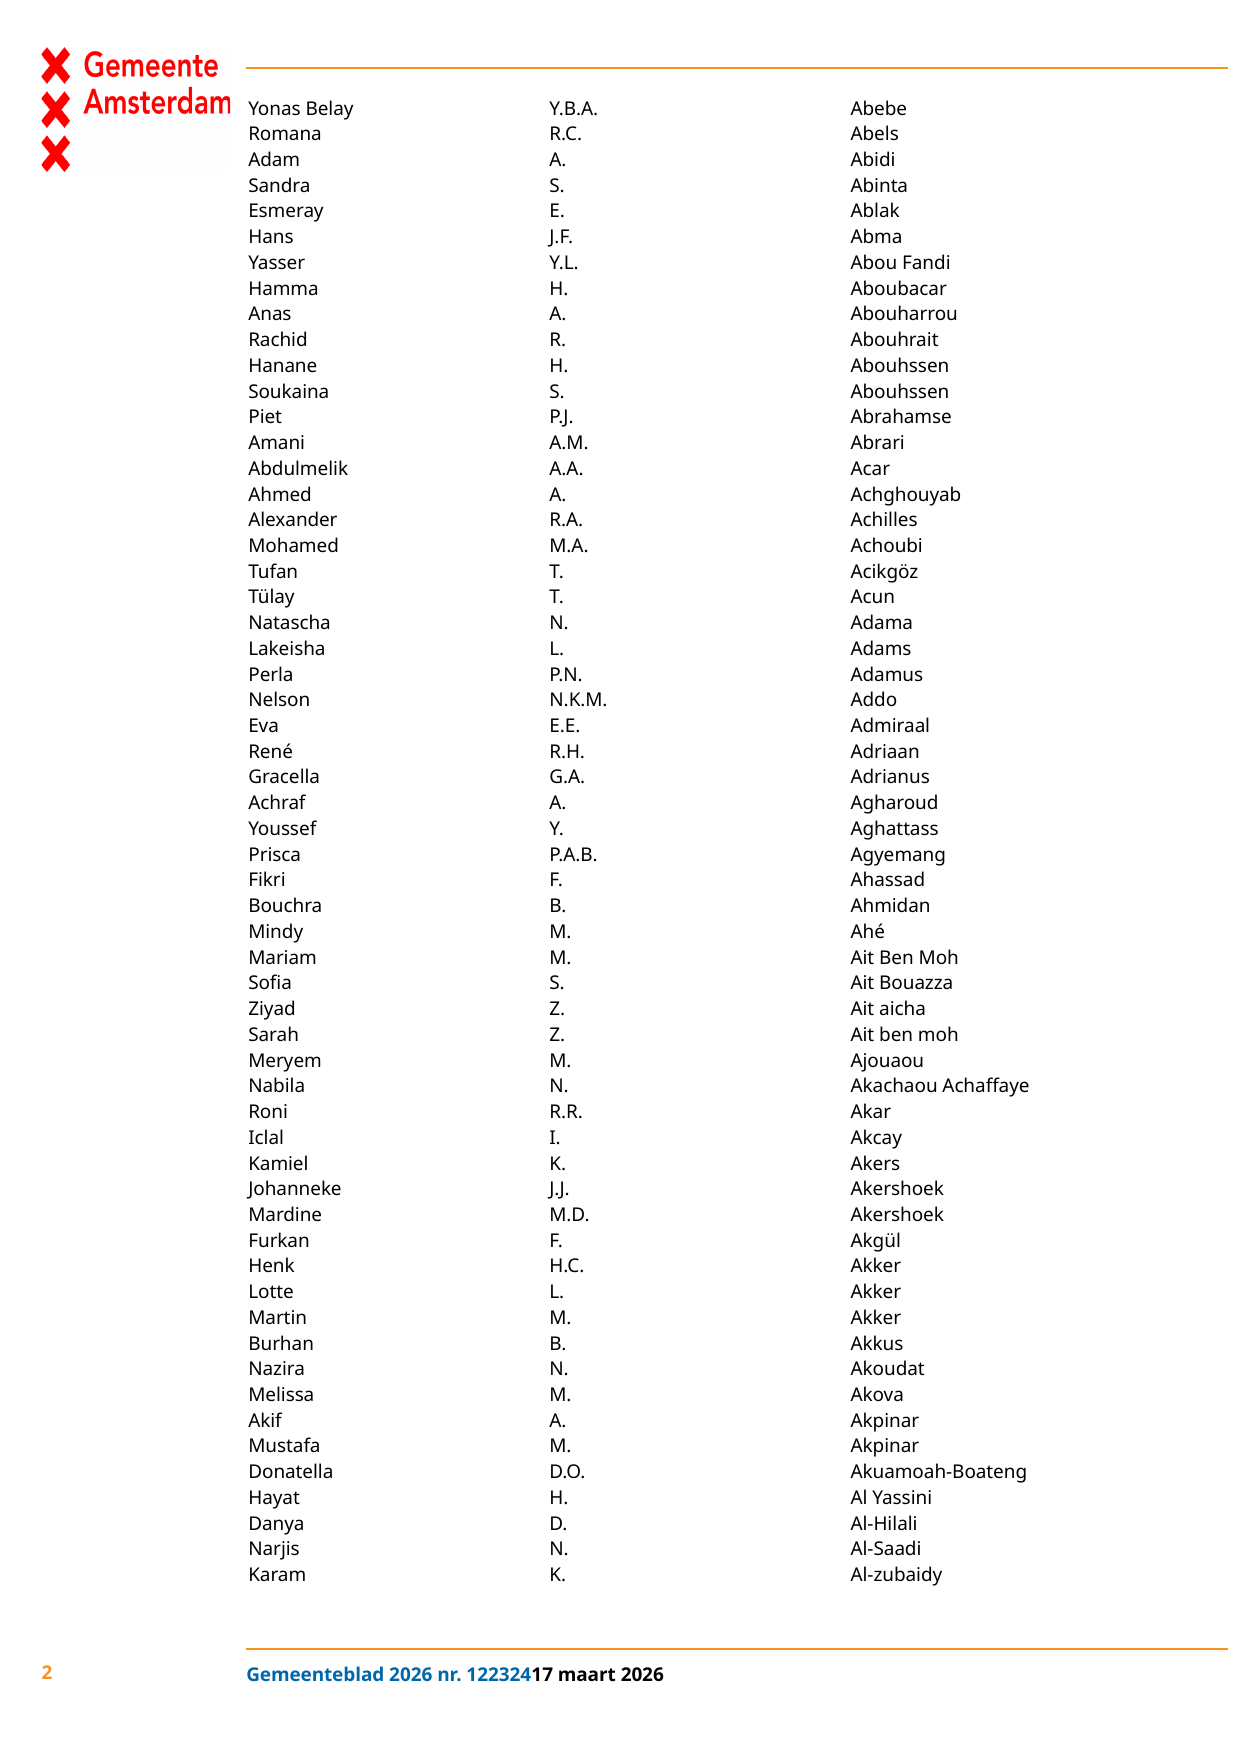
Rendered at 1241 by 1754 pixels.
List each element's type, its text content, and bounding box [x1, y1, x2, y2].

table_cell N. [549, 1536, 850, 1561]
table_cell Abrahamse [850, 404, 1152, 429]
table_cell B. [549, 1330, 850, 1356]
table_cell Al-zubaidy [850, 1561, 1152, 1587]
table_cell Abou Fandi [850, 249, 1152, 275]
table_cell R.C. [549, 121, 850, 146]
table_cell M. [549, 1304, 850, 1330]
table_cell Amani [248, 429, 549, 455]
table_cell S. [549, 172, 850, 198]
table_cell Narjis [248, 1536, 549, 1561]
table_cell Henk [248, 1253, 549, 1278]
table_cell Lotte [248, 1278, 549, 1304]
table_cell L. [549, 635, 850, 661]
table_cell Ait aicha [850, 995, 1152, 1021]
table_cell Nelson [248, 687, 549, 712]
table_cell Achoubi [850, 532, 1152, 558]
table_cell Youssef [248, 815, 549, 841]
table_cell Akpinar [850, 1407, 1152, 1433]
table_cell Meryem [248, 1047, 549, 1072]
table_cell Akpinar [850, 1433, 1152, 1458]
table_cell René [248, 738, 549, 764]
table_cell M.A. [549, 532, 850, 558]
table_cell Acun [850, 584, 1152, 609]
table_cell Sarah [248, 1021, 549, 1047]
table_cell Akcay [850, 1124, 1152, 1150]
table_cell N. [549, 1073, 850, 1098]
table_cell Akershoek [850, 1175, 1152, 1201]
table_cell Johanneke [248, 1175, 549, 1201]
table_cell Abouharrou [850, 301, 1152, 326]
table_cell Lakeisha [248, 635, 549, 661]
table_cell Natascha [248, 609, 549, 635]
table_cell Akuamoah-Boateng [850, 1459, 1152, 1484]
table_cell Abdulmelik [248, 455, 549, 481]
table_cell Adams [850, 635, 1152, 661]
table_cell Nazira [248, 1356, 549, 1381]
table_cell Ziyad [248, 995, 549, 1021]
table_cell H. [549, 352, 850, 378]
table_cell Addo [850, 687, 1152, 712]
table_cell Roni [248, 1098, 549, 1124]
table_cell F. [549, 867, 850, 892]
table_cell Acar [850, 455, 1152, 481]
table_cell A. [549, 1407, 850, 1433]
table_cell Akker [850, 1278, 1152, 1304]
table_cell Adam [248, 146, 549, 172]
table_cell R. [549, 326, 850, 352]
table_cell Sandra [248, 172, 549, 198]
table_cell R.R. [549, 1098, 850, 1124]
table_cell Soukaina [248, 378, 549, 403]
table_cell M. [549, 1433, 850, 1458]
table_cell Y.L. [549, 249, 850, 275]
table_cell I. [549, 1124, 850, 1150]
table_cell H. [549, 1484, 850, 1510]
table_cell Akif [248, 1407, 549, 1433]
table_cell P.J. [549, 404, 850, 429]
table_cell Akoudat [850, 1356, 1152, 1381]
table_cell Adama [850, 609, 1152, 635]
table_cell Anas [248, 301, 549, 326]
table_cell J.J. [549, 1175, 850, 1201]
table_cell Al-Hilali [850, 1510, 1152, 1536]
table_cell Akova [850, 1381, 1152, 1407]
table_cell Ajouaou [850, 1047, 1152, 1072]
table_cell Martin [248, 1304, 549, 1330]
table_cell Piet [248, 404, 549, 429]
table_cell Romana [248, 121, 549, 146]
table_cell Abels [850, 121, 1152, 146]
table_cell A. [549, 481, 850, 506]
table_cell A. [549, 790, 850, 815]
table_cell L. [549, 1278, 850, 1304]
table_cell Tufan [248, 558, 549, 584]
table_cell S. [549, 970, 850, 995]
table_cell Abinta [850, 172, 1152, 198]
table_cell Adriaan [850, 738, 1152, 764]
table_cell K. [549, 1150, 850, 1175]
table_cell G.A. [549, 764, 850, 789]
table_cell Nabila [248, 1073, 549, 1098]
table_cell Ablak [850, 198, 1152, 223]
table_cell Achghouyab [850, 481, 1152, 506]
table_cell A. [549, 146, 850, 172]
table_cell Achilles [850, 506, 1152, 532]
table_cell Admiraal [850, 712, 1152, 738]
table_cell Aghattass [850, 815, 1152, 841]
table_cell Ahassad [850, 867, 1152, 892]
table_cell N. [549, 1356, 850, 1381]
table_cell D.O. [549, 1459, 850, 1484]
table_cell Mindy [248, 918, 549, 944]
table_cell Yonas Belay [248, 95, 549, 121]
table_cell M. [549, 1047, 850, 1072]
table_cell R.H. [549, 738, 850, 764]
table_cell B. [549, 893, 850, 918]
table_cell Achraf [248, 790, 549, 815]
table_cell Abouhssen [850, 378, 1152, 403]
table_cell M. [549, 918, 850, 944]
table_cell Ahmidan [850, 893, 1152, 918]
table_cell Al-Saadi [850, 1536, 1152, 1561]
table_cell A.M. [549, 429, 850, 455]
table_cell Abrari [850, 429, 1152, 455]
table_cell Donatella [248, 1459, 549, 1484]
table_cell Akker [850, 1304, 1152, 1330]
table_cell Abidi [850, 146, 1152, 172]
table_cell Iclal [248, 1124, 549, 1150]
table_cell Akar [850, 1098, 1152, 1124]
table_cell Eva [248, 712, 549, 738]
table_cell Yasser [248, 249, 549, 275]
table_cell Bouchra [248, 893, 549, 918]
table_cell Z. [549, 995, 850, 1021]
table_cell Mariam [248, 944, 549, 969]
table_cell Fikri [248, 867, 549, 892]
table_cell Abouhssen [850, 352, 1152, 378]
table_cell Al Yassini [850, 1484, 1152, 1510]
table_cell Hamma [248, 275, 549, 301]
table_cell Mustafa [248, 1433, 549, 1458]
table_cell Danya [248, 1510, 549, 1536]
table_cell Acikgöz [850, 558, 1152, 584]
table_cell M. [549, 1381, 850, 1407]
table_cell E.E. [549, 712, 850, 738]
table_cell Esmeray [248, 198, 549, 223]
table_cell Rachid [248, 326, 549, 352]
table_cell Ait ben moh [850, 1021, 1152, 1047]
table_cell Akachaou Achaffaye [850, 1073, 1152, 1098]
table_cell A.A. [549, 455, 850, 481]
table_cell Adamus [850, 661, 1152, 687]
table_cell Z. [549, 1021, 850, 1047]
table_cell Akgül [850, 1227, 1152, 1253]
table_cell Prisca [248, 841, 549, 867]
table_cell M.D. [549, 1201, 850, 1227]
table_cell N.K.M. [549, 687, 850, 712]
table_cell Ait Ben Moh [850, 944, 1152, 969]
table_cell Hans [248, 224, 549, 249]
table_cell T. [549, 558, 850, 584]
table_cell Akers [850, 1150, 1152, 1175]
table_cell R.A. [549, 506, 850, 532]
table_cell Hayat [248, 1484, 549, 1510]
table_cell Alexander [248, 506, 549, 532]
table_cell Akker [850, 1253, 1152, 1278]
table_cell P.A.B. [549, 841, 850, 867]
table_cell Tülay [248, 584, 549, 609]
table_cell D. [549, 1510, 850, 1536]
table_cell Abouhrait [850, 326, 1152, 352]
table_cell A. [549, 301, 850, 326]
table_cell E. [549, 198, 850, 223]
table_cell F. [549, 1227, 850, 1253]
table_cell Aboubacar [850, 275, 1152, 301]
table_cell Mohamed [248, 532, 549, 558]
table_cell Y.B.A. [549, 95, 850, 121]
table_cell Kamiel [248, 1150, 549, 1175]
table_cell S. [549, 378, 850, 403]
table_cell Sofia [248, 970, 549, 995]
table_cell H. [549, 275, 850, 301]
table_cell Hanane [248, 352, 549, 378]
table_cell Mardine [248, 1201, 549, 1227]
table_cell Akershoek [850, 1201, 1152, 1227]
table_cell Perla [248, 661, 549, 687]
table_cell P.N. [549, 661, 850, 687]
table_cell N. [549, 609, 850, 635]
table_cell Ahé [850, 918, 1152, 944]
table_cell K. [549, 1561, 850, 1587]
table_cell M. [549, 944, 850, 969]
table_cell Ahmed [248, 481, 549, 506]
table_cell Burhan [248, 1330, 549, 1356]
table_cell Gracella [248, 764, 549, 789]
table_cell Adrianus [850, 764, 1152, 789]
table_cell Furkan [248, 1227, 549, 1253]
picture [41, 47, 231, 172]
table_cell Melissa [248, 1381, 549, 1407]
table_cell Abma [850, 224, 1152, 249]
table_cell Abebe [850, 95, 1152, 121]
table_cell Ait Bouazza [850, 970, 1152, 995]
table_cell Agharoud [850, 790, 1152, 815]
table_cell Karam [248, 1561, 549, 1587]
table_cell H.C. [549, 1253, 850, 1278]
table_cell T. [549, 584, 850, 609]
table_cell Akkus [850, 1330, 1152, 1356]
table_cell J.F. [549, 224, 850, 249]
table_cell Agyemang [850, 841, 1152, 867]
table_cell Y. [549, 815, 850, 841]
